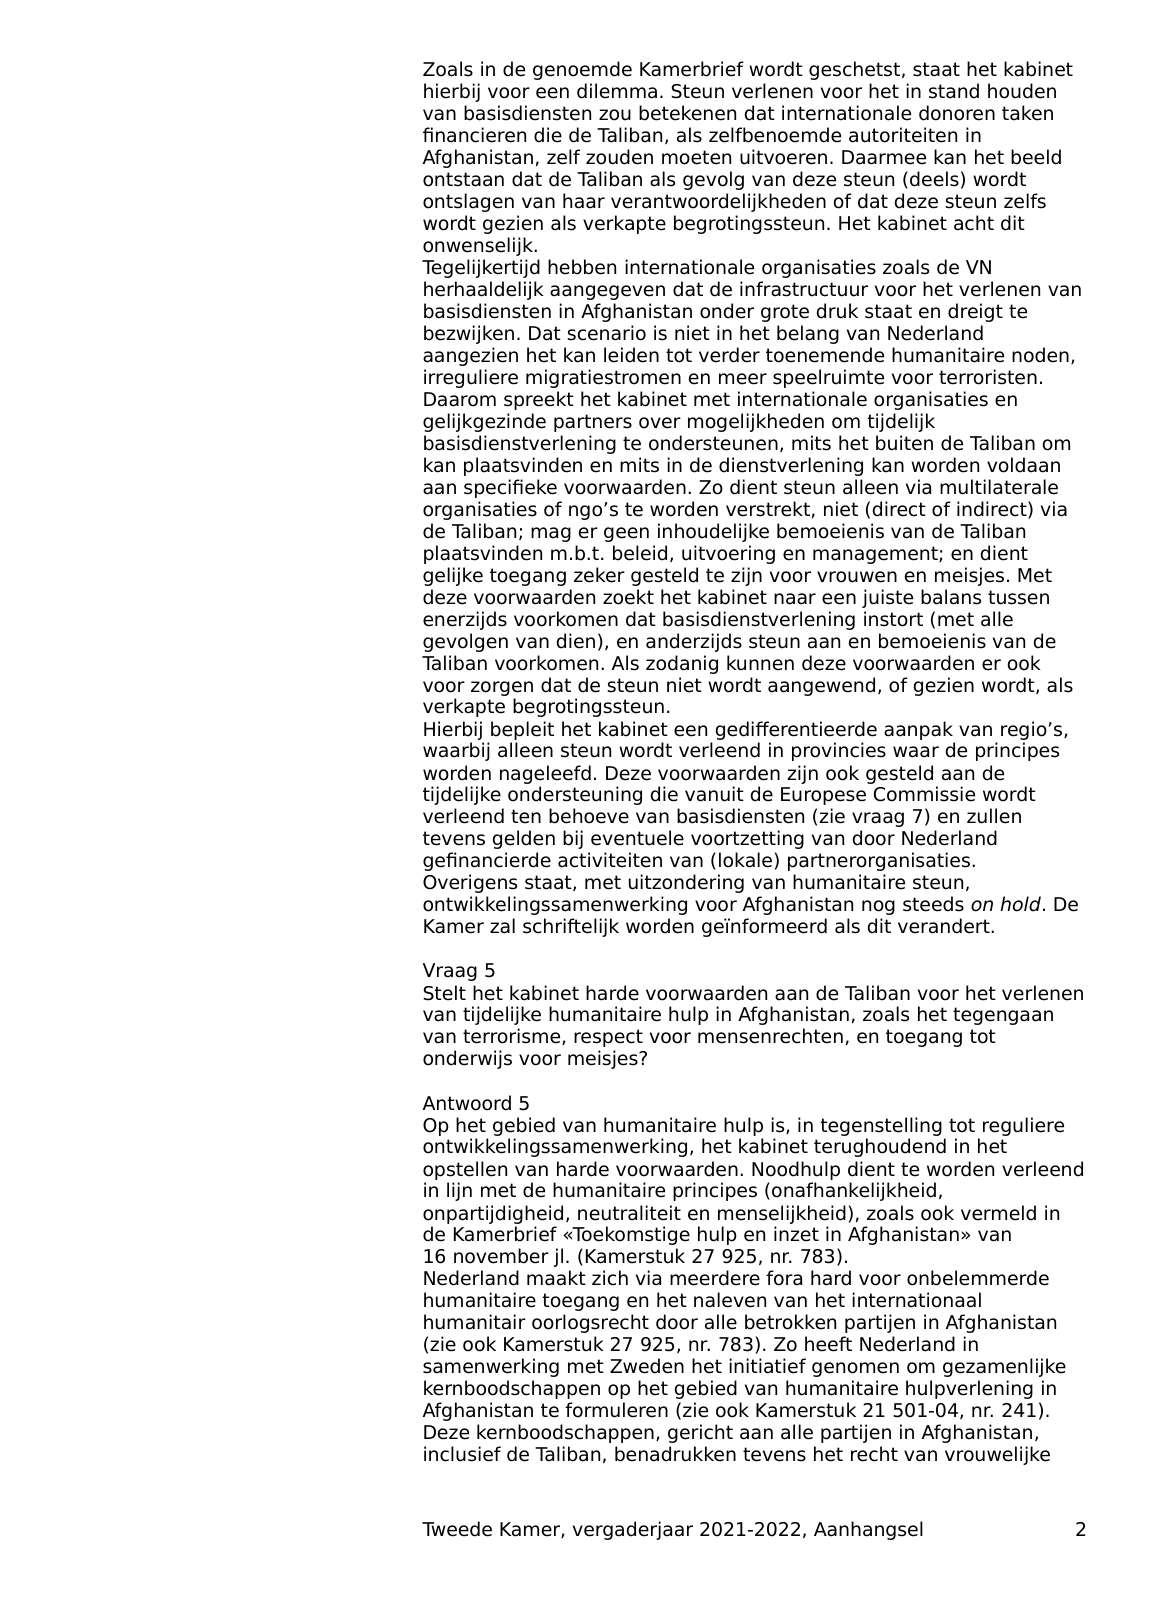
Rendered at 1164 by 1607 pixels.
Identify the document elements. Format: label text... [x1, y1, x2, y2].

text Antwoord 5 [422, 1092, 1087, 1114]
text Vraag 5 [422, 960, 1087, 982]
text Hierbij bepleit het kabinet een gedifferentieerde aanpak van regio’s, waarbij alleen steun wordt verleend in provincies waar de principes worden nageleefd. Deze voorwaarden zijn ook gesteld aan de tijdelijke ondersteuning die vanuit de Europese Commissie wordt verleend ten behoeve van basisdiensten (zie vraag 7) en zullen tevens gelden bij eventuele voortzetting van door Nederland gefinancierde activiteiten van (lokale) partnerorganisaties. [422, 718, 1087, 872]
text Nederland maakt zich via meerdere fora hard voor onbelemmerde humanitaire toegang en het naleven van het internationaal humanitair oorlogsrecht door alle betrokken partijen in Afghanistan (zie ook Kamerstuk 27 925, nr. 783). Zo heeft Nederland in samenwerking met Zweden het initiatief genomen om gezamenlijke kernboodschappen op het gebied van humanitaire hulpverlening in Afghanistan te formuleren (zie ook Kamerstuk 21 501-04, nr. 241). Deze kernboodschappen, gericht aan alle partijen in Afghanistan, inclusief de Taliban, benadrukken tevens het recht van vrouwelijke [422, 1268, 1087, 1466]
text Overigens staat, met uitzondering van humanitaire steun, ontwikkelingssamenwerking voor Afghanistan nog steeds on hold. De Kamer zal schriftelijk worden geïnformeerd als dit verandert. [422, 872, 1087, 938]
text Zoals in de genoemde Kamerbrief wordt geschetst, staat het kabinet hierbij voor een dilemma. Steun verlenen voor het in stand houden van basisdiensten zou betekenen dat internationale donoren taken financieren die de Taliban, als zelfbenoemde autoriteiten in Afghanistan, zelf zouden moeten uitvoeren. Daarmee kan het beeld ontstaan dat de Taliban als gevolg van deze steun (deels) wordt ontslagen van haar verantwoordelijkheden of dat deze steun zelfs wordt gezien als verkapte begrotingssteun. Het kabinet acht dit onwenselijk. [422, 59, 1087, 257]
text Op het gebied van humanitaire hulp is, in tegenstelling tot reguliere ontwikkelingssamenwerking, het kabinet terughoudend in het opstellen van harde voorwaarden. Noodhulp dient te worden verleend in lijn met de humanitaire principes (onafhankelijkheid, onpartijdigheid, neutraliteit en menselijkheid), zoals ook vermeld in de Kamerbrief «Toekomstige hulp en inzet in Afghanistan» van 16 november jl. (Kamerstuk 27 925, nr. 783). [422, 1114, 1087, 1268]
text Stelt het kabinet harde voorwaarden aan de Taliban voor het verlenen van tijdelijke humanitaire hulp in Afghanistan, zoals het tegengaan van terrorisme, respect voor mensenrechten, en toegang tot onderwijs voor meisjes? [422, 982, 1087, 1070]
text Tegelijkertijd hebben internationale organisaties zoals de VN herhaaldelijk aangegeven dat de infrastructuur voor het verlenen van basisdiensten in Afghanistan onder grote druk staat en dreigt te bezwijken. Dat scenario is niet in het belang van Nederland aangezien het kan leiden tot verder toenemende humanitaire noden, irreguliere migratiestromen en meer speelruimte voor terroristen. [422, 257, 1087, 389]
text Daarom spreekt het kabinet met internationale organisaties en gelijkgezinde partners over mogelijkheden om tijdelijk basisdienstverlening te ondersteunen, mits het buiten de Taliban om kan plaatsvinden en mits in de dienstverlening kan worden voldaan aan specifieke voorwaarden. Zo dient steun alleen via multilaterale organisaties of ngo’s te worden verstrekt, niet (direct of indirect) via de Taliban; mag er geen inhoudelijke bemoeienis van de Taliban plaatsvinden m.b.t. beleid, uitvoering en management; en dient gelijke toegang zeker gesteld te zijn voor vrouwen en meisjes. Met deze voorwaarden zoekt het kabinet naar een juiste balans tussen enerzijds voorkomen dat basisdienstverlening instort (met alle gevolgen van dien), en anderzijds steun aan en bemoeienis van de Taliban voorkomen. Als zodanig kunnen deze voorwaarden er ook voor zorgen dat de steun niet wordt aangewend, of gezien wordt, als verkapte begrotingssteun. [422, 389, 1087, 718]
